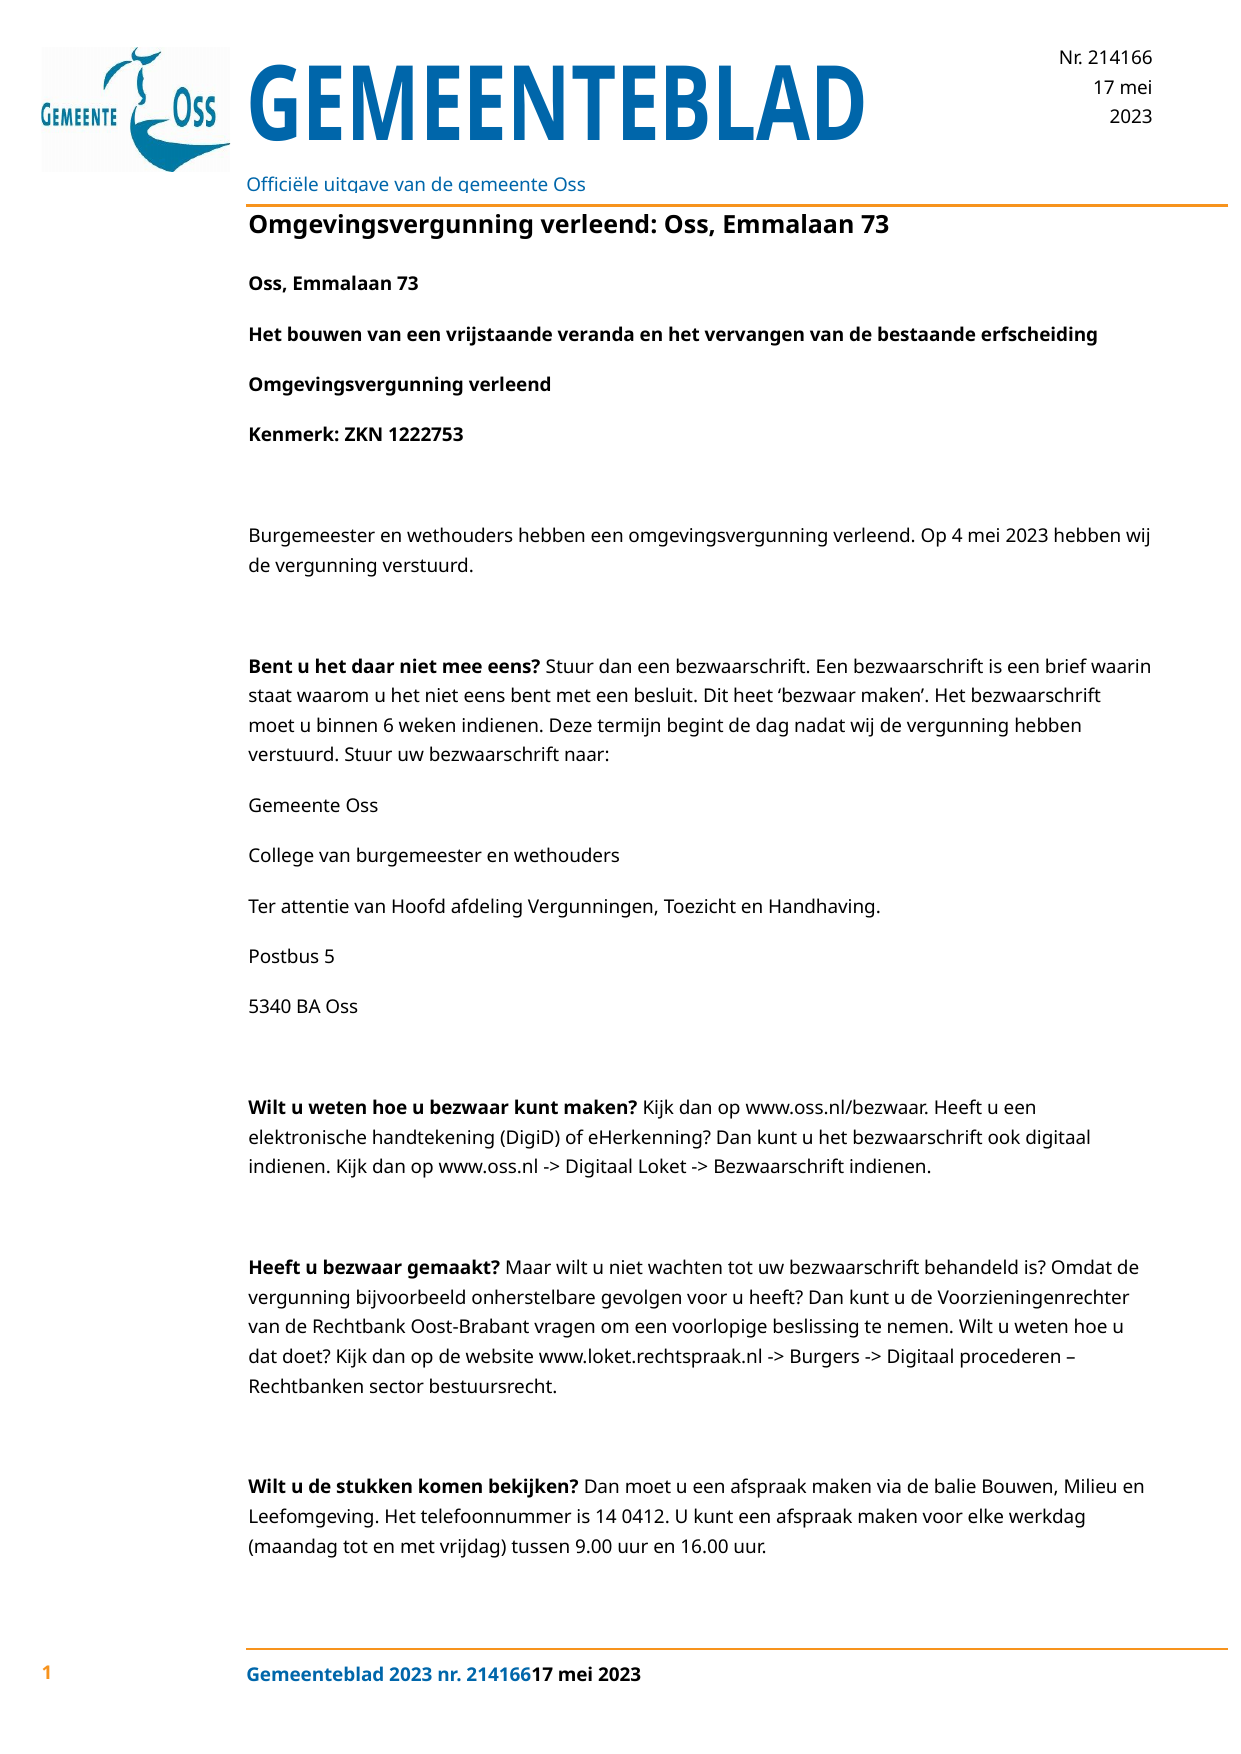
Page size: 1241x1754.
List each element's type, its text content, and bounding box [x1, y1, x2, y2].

text Omgevingsvergunning verleend: Oss, Emmalaan 73 [248, 207, 1152, 241]
text Burgemeester en wethouders hebben een omgevingsvergunning verleend. Op 4 mei 2023 hebben wij de vergunning verstuurd. [248, 522, 1152, 578]
text Postbus 5 [248, 943, 1152, 969]
text Wilt u de stukken komen bekijken? Dan moet u een afspraak maken via de balie Bouwen, Milieu en Leefomgeving. Het telefoonnummer is 14 0412. U kunt een afspraak maken voor elke werkdag (maandag tot en met vrijdag) tussen 9.00 uur en 16.00 uur. [248, 1474, 1152, 1558]
text Oss, Emmalaan 73 [248, 270, 1152, 296]
text Omgevingsvergunning verleend [248, 371, 1152, 397]
text Wilt u weten hoe u bezwaar kunt maken? Kijk dan op www.oss.nl/bezwaar. Heeft u een elektronische handtekening (DigiD) of eHerkenning? Dan kunt u het bezwaarschrift ook digitaal indienen. Kijk dan op www.oss.nl -> Digitaal Loket -> Bezwaarschrift indienen. [248, 1094, 1152, 1179]
text Kenmerk: ZKN 1222753 [248, 422, 1152, 447]
text Ter attentie van Hoofd afdeling Vergunningen, Toezicht en Handhaving. [248, 893, 1152, 918]
text Heeft u bezwaar gemaakt? Maar wilt u niet wachten tot uw bezwaarschrift behandeld is? Omdat de vergunning bijvoorbeeld onherstelbare gevolgen voor u heeft? Dan kunt u de Voorzieningenrechter van de Rechtbank Oost-Brabant vragen om een voorlopige beslissing te nemen. Wilt u weten hoe u dat doet? Kijk dan op de website www.loket.rechtspraak.nl -> Burgers -> Digitaal procederen – Rechtbanken sector bestuursrecht. [248, 1254, 1152, 1398]
text Gemeente Oss [248, 792, 1152, 818]
picture [41, 47, 231, 172]
text College van burgemeester en wethouders [248, 842, 1152, 868]
text Bent u het daar niet mee eens? Stuur dan een bezwaarschrift. Een bezwaarschrift is een brief waarin staat waarom u het niet eens bent met een besluit. Dit heet ‘bezwaar maken’. Het bezwaarschrift moet u binnen 6 weken indienen. Deze termijn begint de dag nadat wij de vergunning hebben verstuurd. Stuur uw bezwaarschrift naar: [248, 653, 1152, 767]
text 5340 BA Oss [248, 994, 1152, 1019]
text Het bouwen van een vrijstaande veranda en het vervangen van de bestaande erfscheiding [248, 321, 1152, 346]
